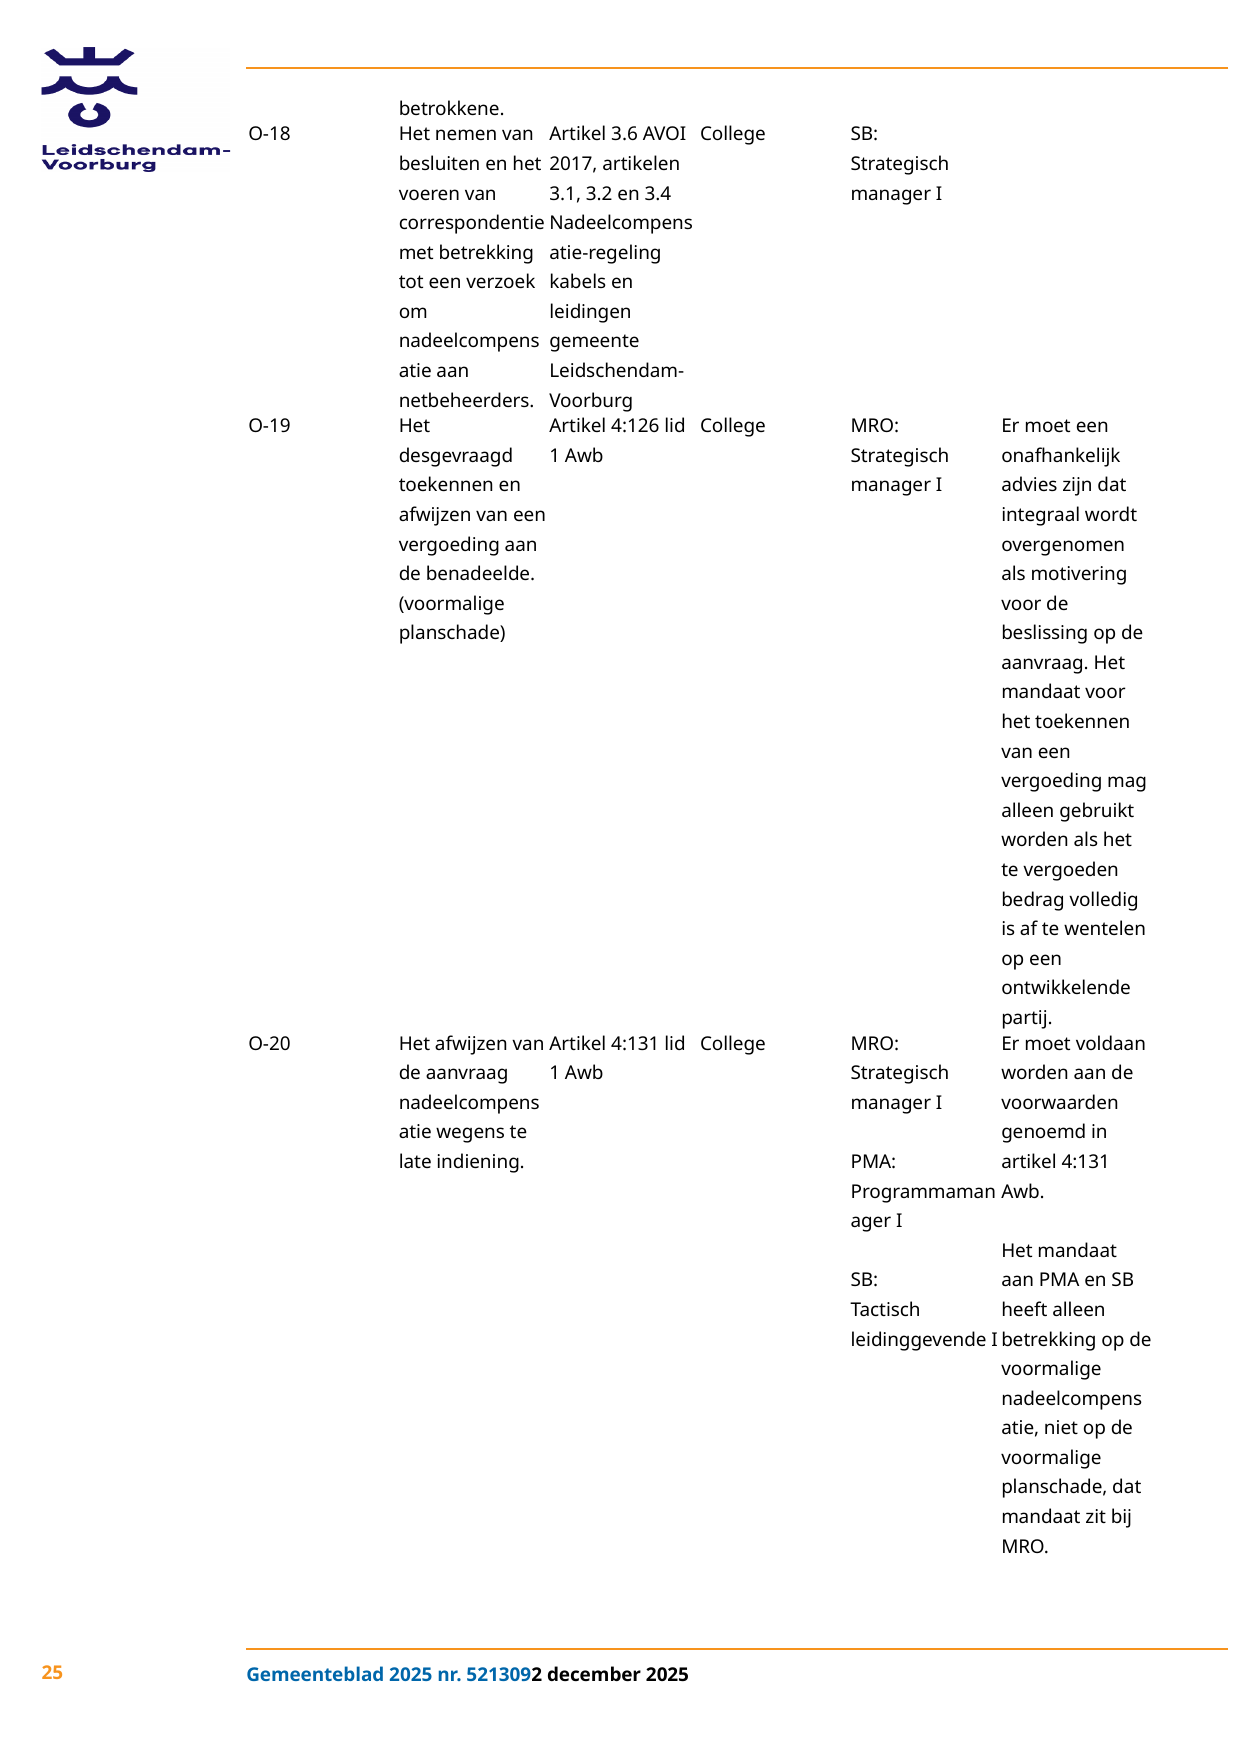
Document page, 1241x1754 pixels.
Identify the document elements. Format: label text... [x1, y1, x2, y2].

table_cell College [700, 1030, 850, 1558]
table_cell [1001, 95, 1152, 121]
table_cell SB: Strategisch manager I [850, 121, 1001, 412]
table_cell [248, 95, 398, 121]
table_cell Het nemen van besluiten en het voeren van correspondentie met betrekking tot een verzoek om nadeelcompensatie aan netbeheerders. [399, 121, 549, 412]
table_cell [549, 95, 700, 121]
table_cell MRO: Strategisch manager I PMA: Programmamanager I SB: Tactisch leidinggevende I [850, 1030, 1001, 1558]
table_cell Het desgevraagd toekennen en afwijzen van een vergoeding aan de benadeelde. (voormalige planschade) [399, 413, 549, 1030]
table_cell O-18 [248, 121, 398, 412]
table_cell Er moet een onafhankelijk advies zijn dat integraal wordt overgenomen als motivering voor de beslissing op de aanvraag. Het mandaat voor het toekennen van een vergoeding mag alleen gebruikt worden als het te vergoeden bedrag volledig is af te wentelen op een ontwikkelende partij. [1001, 413, 1152, 1030]
table_cell Het afwijzen van de aanvraag nadeelcompensatie wegens te late indiening. [399, 1030, 549, 1558]
table_cell Artikel 4:126 lid 1 Awb [549, 413, 700, 1030]
table_cell O-20 [248, 1030, 398, 1558]
table_cell Er moet voldaan worden aan de voorwaarden genoemd in artikel 4:131 Awb. Het mandaat aan PMA en SB heeft alleen betrekking op de voormalige nadeelcompensatie, niet op de voormalige planschade, dat mandaat zit bij MRO. [1001, 1030, 1152, 1558]
table_cell [700, 95, 850, 121]
table_cell [850, 95, 1001, 121]
table_cell [1001, 121, 1152, 412]
picture [41, 47, 231, 172]
table_cell O-19 [248, 413, 398, 1030]
table_cell College [700, 413, 850, 1030]
table_cell betrokkene. [399, 95, 549, 121]
table_cell Artikel 4:131 lid 1 Awb [549, 1030, 700, 1558]
table_cell College [700, 121, 850, 412]
table_cell Artikel 3.6 AVOI 2017, artikelen 3.1, 3.2 en 3.4 Nadeelcompensatie-regeling kabels en leidingen gemeente Leidschendam-Voorburg [549, 121, 700, 412]
table_cell MRO: Strategisch manager I [850, 413, 1001, 1030]
